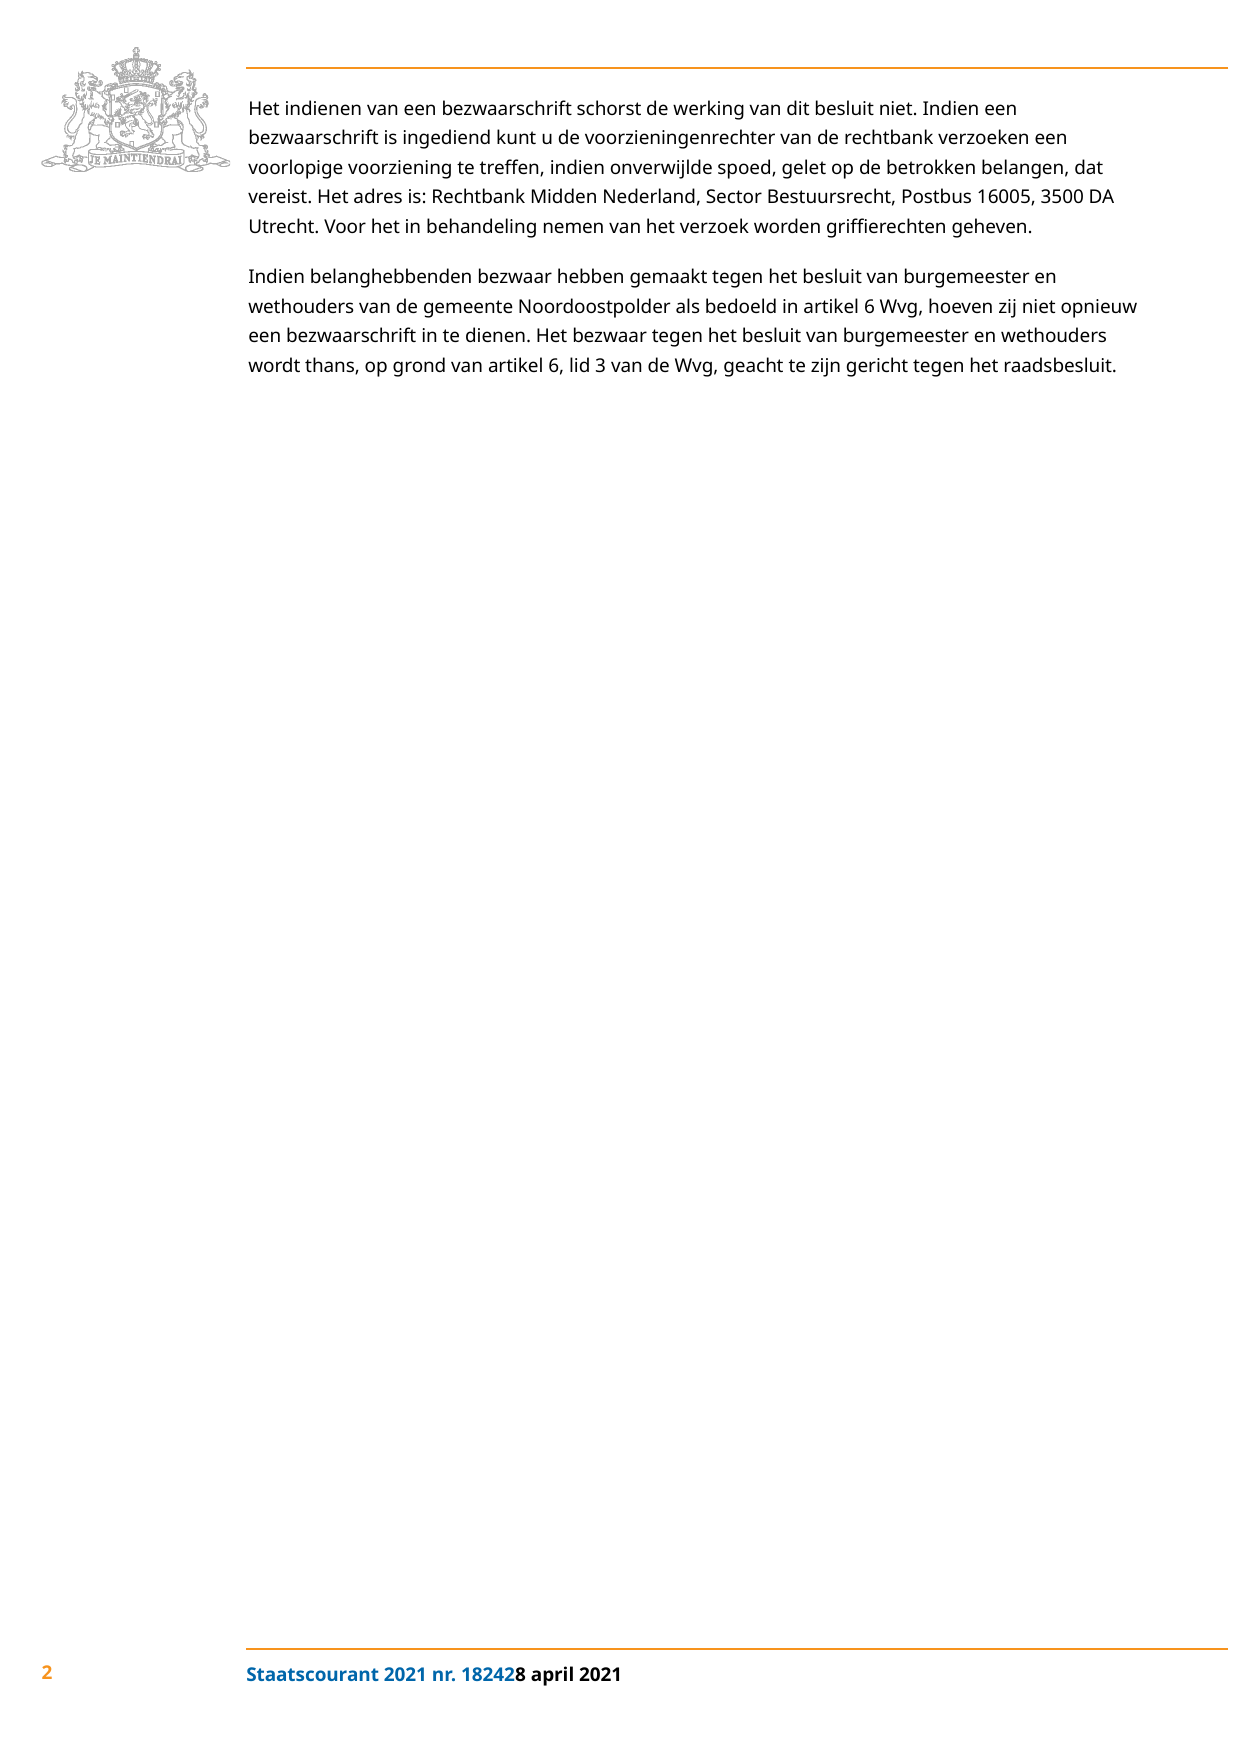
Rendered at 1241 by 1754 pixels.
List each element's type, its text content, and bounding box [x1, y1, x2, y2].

text Het indienen van een bezwaarschrift schorst de werking van dit besluit niet. Indien een bezwaarschrift is ingediend kunt u de voorzieningenrechter van de rechtbank verzoeken een voorlopige voorziening te treffen, indien onverwijlde spoed, gelet op de betrokken belangen, dat vereist. Het adres is: Rechtbank Midden Nederland, Sector Bestuursrecht, Postbus 16005, 3500 DA Utrecht. Voor het in behandeling nemen van het verzoek worden griffierechten geheven. [248, 95, 1152, 239]
text Indien belanghebbenden bezwaar hebben gemaakt tegen het besluit van burgemeester en wethouders van de gemeente Noordoostpolder als bedoeld in artikel 6 Wvg, hoeven zij niet opnieuw een bezwaarschrift in te dienen. Het bezwaar tegen het besluit van burgemeester en wethouders wordt thans, op grond van artikel 6, lid 3 van de Wvg, geacht te zijn gericht tegen het raadsbesluit. [248, 263, 1152, 378]
picture [41, 47, 231, 172]
